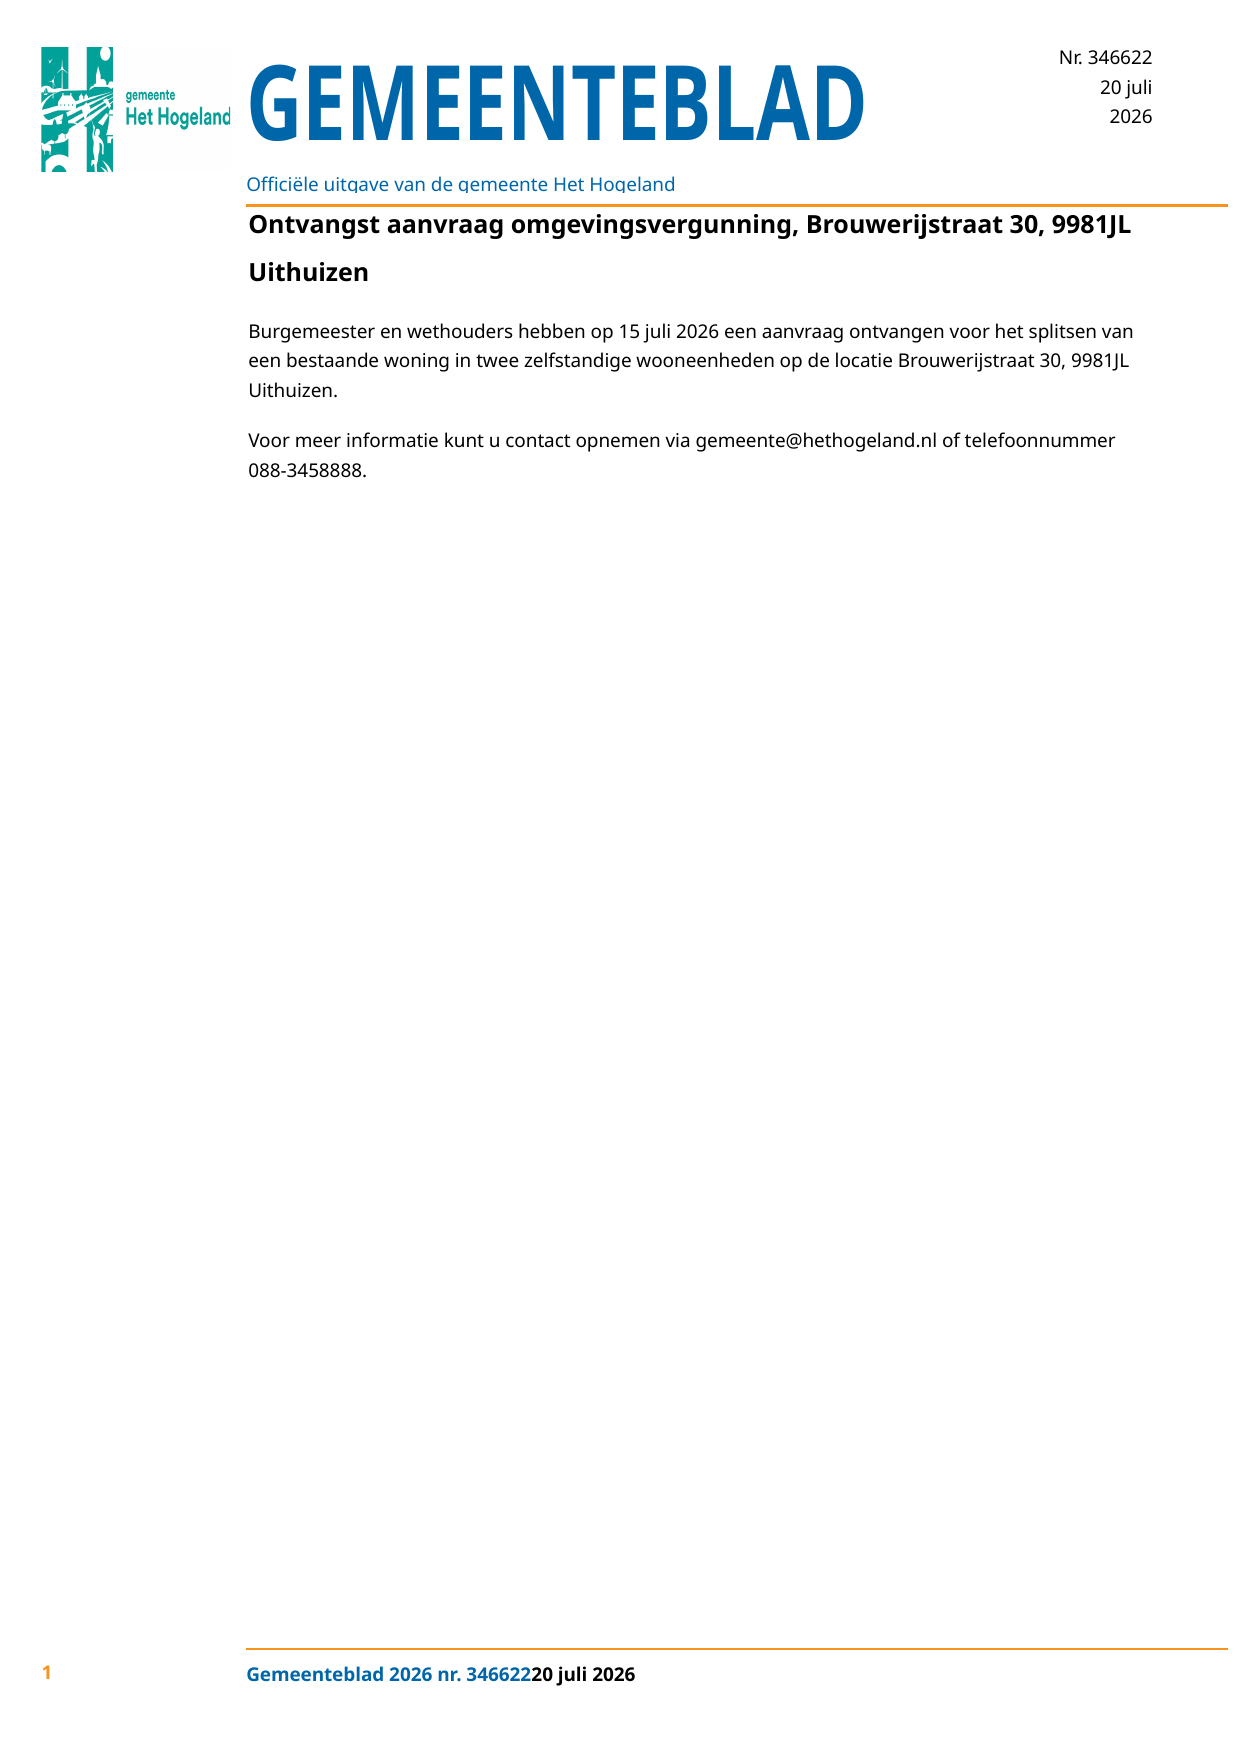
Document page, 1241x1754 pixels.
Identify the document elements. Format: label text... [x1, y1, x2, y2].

picture [41, 47, 231, 172]
text Voor meer informatie kunt u contact opnemen via gemeente@hethogeland.nl of telefoonnummer 088-3458888. [248, 427, 1152, 483]
text Ontvangst aanvraag omgevingsvergunning, Brouwerijstraat 30, 9981JL Uithuizen [248, 207, 1152, 288]
text Burgemeester en wethouders hebben op 15 juli 2026 een aanvraag ontvangen voor het splitsen van een bestaande woning in twee zelfstandige wooneenheden op de locatie Brouwerijstraat 30, 9981JL Uithuizen. [248, 318, 1152, 403]
